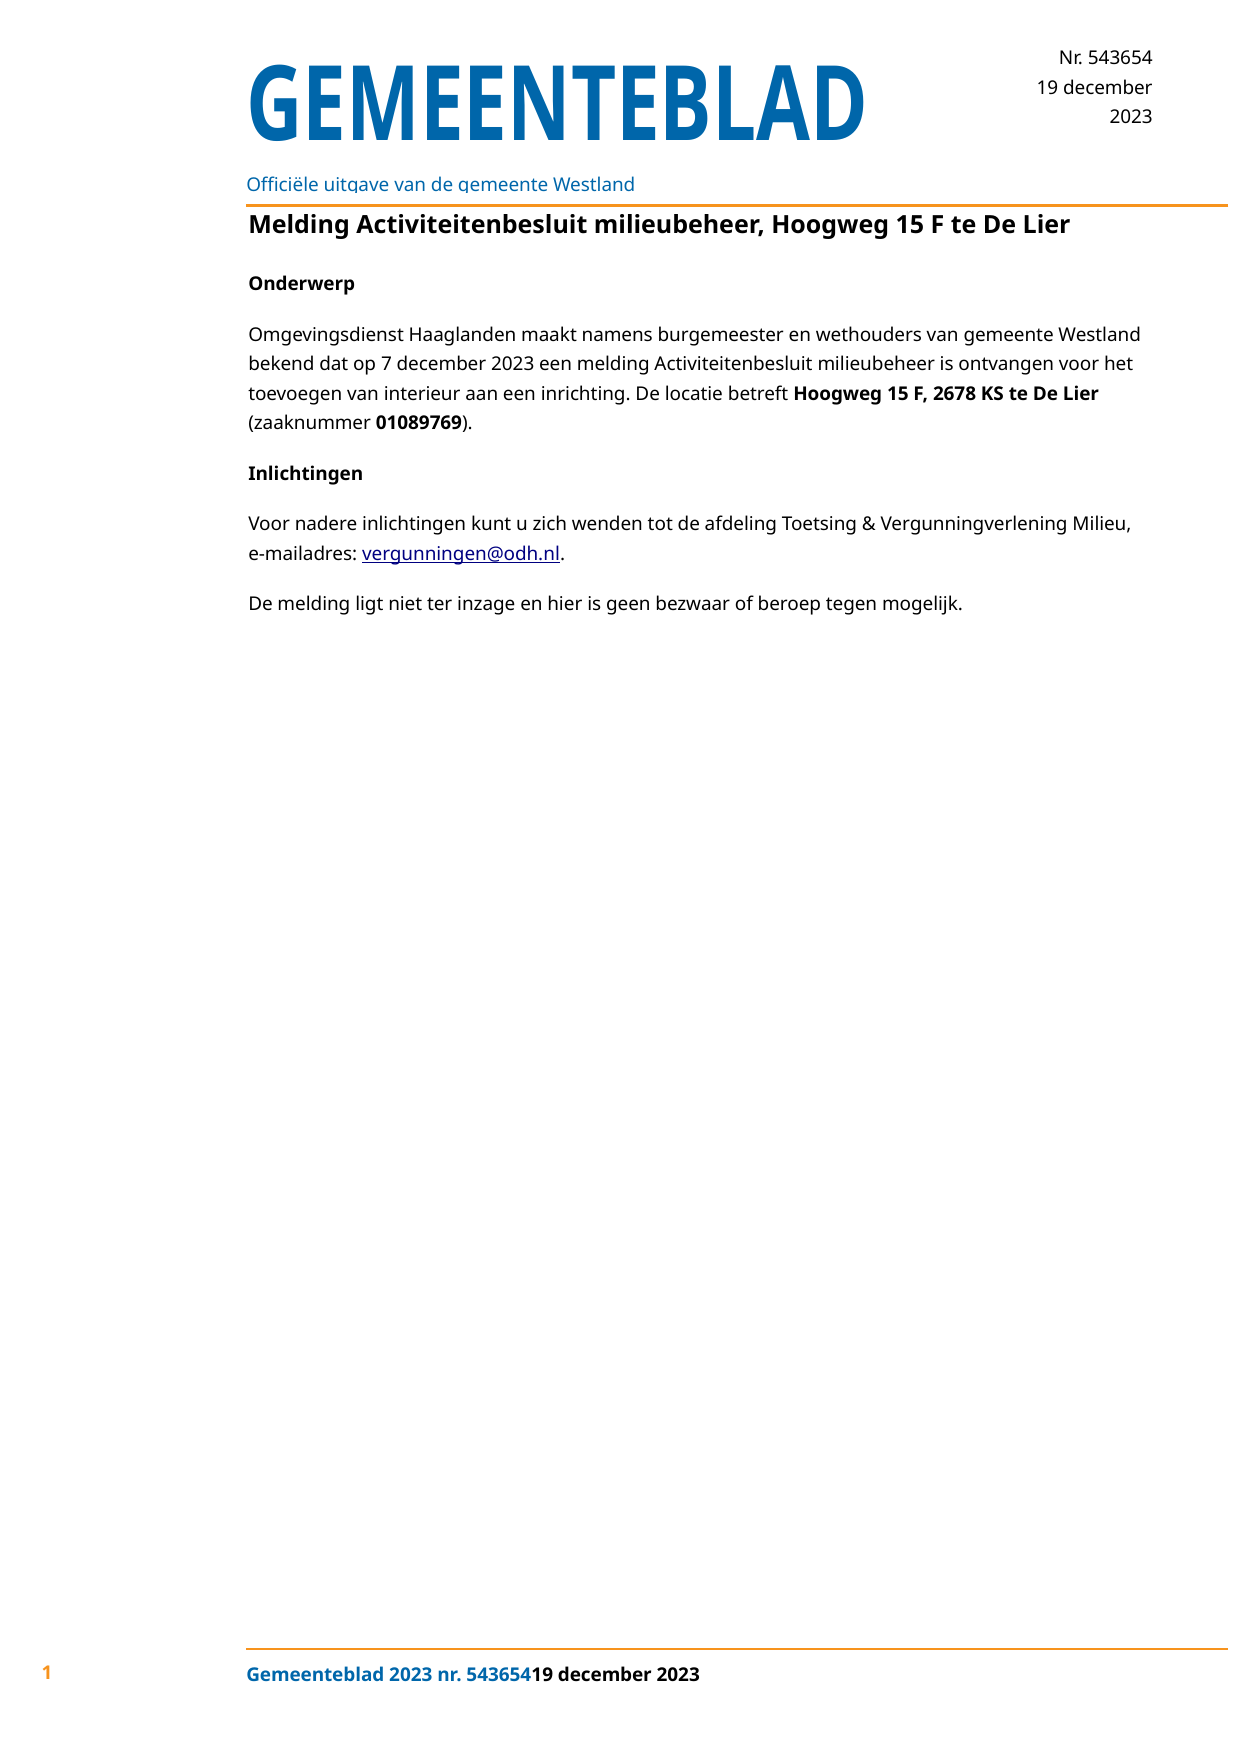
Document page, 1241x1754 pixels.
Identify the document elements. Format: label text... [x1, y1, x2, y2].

text Melding Activiteitenbesluit milieubeheer, Hoogweg 15 F te De Lier [248, 207, 1152, 241]
text De melding ligt niet ter inzage en hier is geen bezwaar of beroep tegen mogelijk. [248, 590, 1152, 616]
text Inlichtingen [248, 460, 1152, 486]
text Omgevingsdienst Haaglanden maakt namens burgemeester en wethouders van gemeente Westland bekend dat op 7 december 2023 een melding Activiteitenbesluit milieubeheer is ontvangen voor het toevoegen van interieur aan een inrichting. De locatie betreft Hoogweg 15 F, 2678 KS te De Lier (zaaknummer 01089769). [248, 321, 1152, 435]
text Onderwerp [248, 270, 1152, 296]
text Voor nadere inlichtingen kunt u zich wenden tot de afdeling Toetsing & Vergunningverlening Milieu, e-mailadres: vergunningen@odh.nl. [248, 510, 1152, 566]
picture [41, 47, 231, 172]
